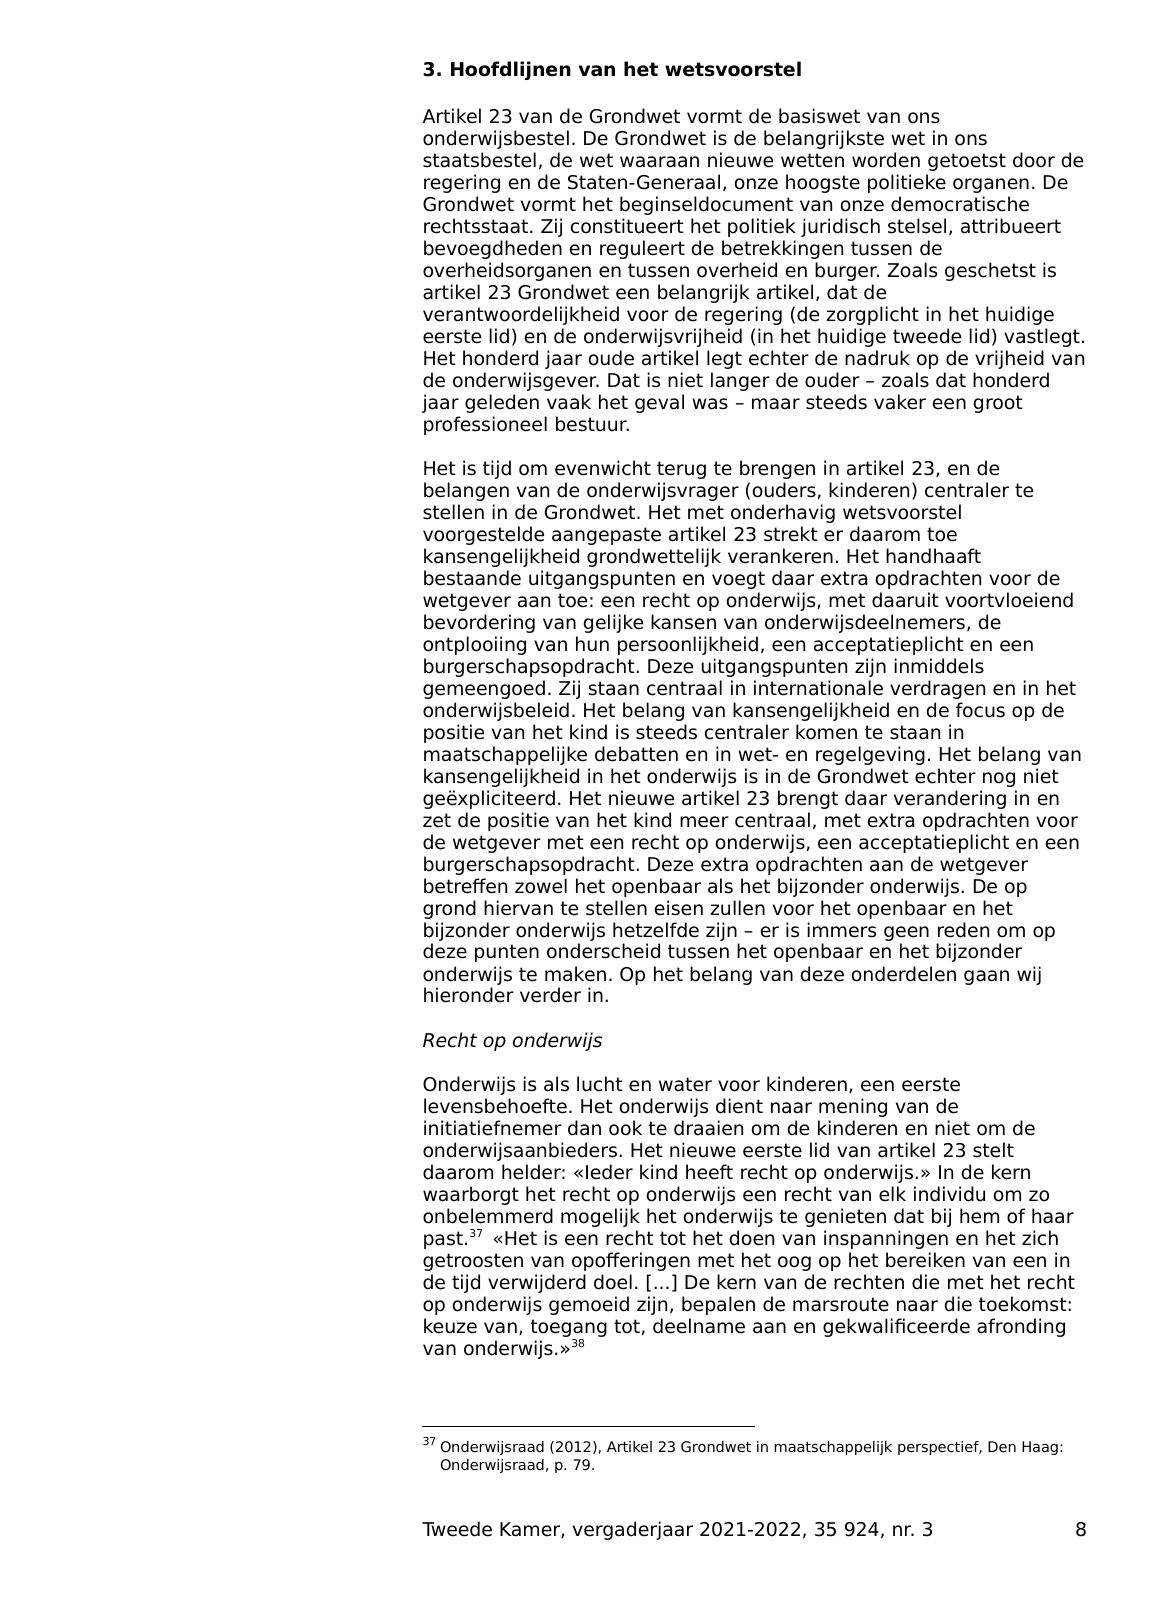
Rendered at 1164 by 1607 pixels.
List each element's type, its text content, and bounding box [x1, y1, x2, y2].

text Artikel 23 van de Grondwet vormt de basiswet van ons onderwijsbestel. De Grondwet is de belangrijkste wet in ons staatsbestel, de wet waaraan nieuwe wetten worden getoetst door de regering en de Staten-Generaal, onze hoogste politieke organen. De Grondwet vormt het beginseldocument van onze democratische rechtsstaat. Zij constitueert het politiek juridisch stelsel, attribueert bevoegdheden en reguleert de betrekkingen tussen de overheidsorganen en tussen overheid en burger. Zoals geschetst is artikel 23 Grondwet een belangrijk artikel, dat de verantwoordelijkheid voor de regering (de zorgplicht in het huidige eerste lid) en de onderwijsvrijheid (in het huidige tweede lid) vastlegt. Het honderd jaar oude artikel legt echter de nadruk op de vrijheid van de onderwijsgever. Dat is niet langer de ouder – zoals dat honderd jaar geleden vaak het geval was – maar steeds vaker een groot professioneel bestuur. [422, 106, 1087, 436]
subtitle Recht op onderwijs [422, 1029, 1087, 1052]
text Onderwijsraad (2012), Artikel 23 Grondwet in maatschappelijk perspectief, Den Haag: Onderwijsraad, p. 79. [422, 1435, 1087, 1474]
subtitle 3. Hoofdlijnen van het wetsvoorstel [422, 59, 1087, 81]
text Onderwijs is als lucht en water voor kinderen, een eerste levensbehoefte. Het onderwijs dient naar mening van de initiatiefnemer dan ook te draaien om de kinderen en niet om de onderwijsaanbieders. Het nieuwe eerste lid van artikel 23 stelt daarom helder: «Ieder kind heeft recht op onderwijs.» In de kern waarborgt het recht op onderwijs een recht van elk individu om zo onbelemmerd mogelijk het onderwijs te genieten dat bij hem of haar past. «Het is een recht tot het doen van inspanningen en het zich getroosten van opofferingen met het oog op het bereiken van een in de tijd verwijderd doel. [...] De kern van de rechten die met het recht op onderwijs gemoeid zijn, bepalen de marsroute naar die toekomst: keuze van, toegang tot, deelname aan en gekwalificeerde afronding van onderwijs.» [422, 1074, 1087, 1359]
text Het is tijd om evenwicht terug te brengen in artikel 23, en de belangen van de onderwijsvrager (ouders, kinderen) centraler te stellen in de Grondwet. Het met onderhavig wetsvoorstel voorgestelde aangepaste artikel 23 strekt er daarom toe kansengelijkheid grondwettelijk verankeren. Het handhaaft bestaande uitgangspunten en voegt daar extra opdrachten voor de wetgever aan toe: een recht op onderwijs, met daaruit voortvloeiend bevordering van gelijke kansen van onderwijsdeelnemers, de ontplooiing van hun persoonlijkheid, een acceptatieplicht en een burgerschapsopdracht. Deze uitgangspunten zijn inmiddels gemeengoed. Zij staan centraal in internationale verdragen en in het onderwijsbeleid. Het belang van kansengelijkheid en de focus op de positie van het kind is steeds centraler komen te staan in maatschappelijke debatten en in wet- en regelgeving. Het belang van kansengelijkheid in het onderwijs is in de Grondwet echter nog niet geëxpliciteerd. Het nieuwe artikel 23 brengt daar verandering in en zet de positie van het kind meer centraal, met extra opdrachten voor de wetgever met een recht op onderwijs, een acceptatieplicht en een burgerschapsopdracht. Deze extra opdrachten aan de wetgever betreffen zowel het openbaar als het bijzonder onderwijs. De op grond hiervan te stellen eisen zullen voor het openbaar en het bijzonder onderwijs hetzelfde zijn – er is immers geen reden om op deze punten onderscheid tussen het openbaar en het bijzonder onderwijs te maken. Op het belang van deze onderdelen gaan wij hieronder verder in. [422, 458, 1087, 1007]
